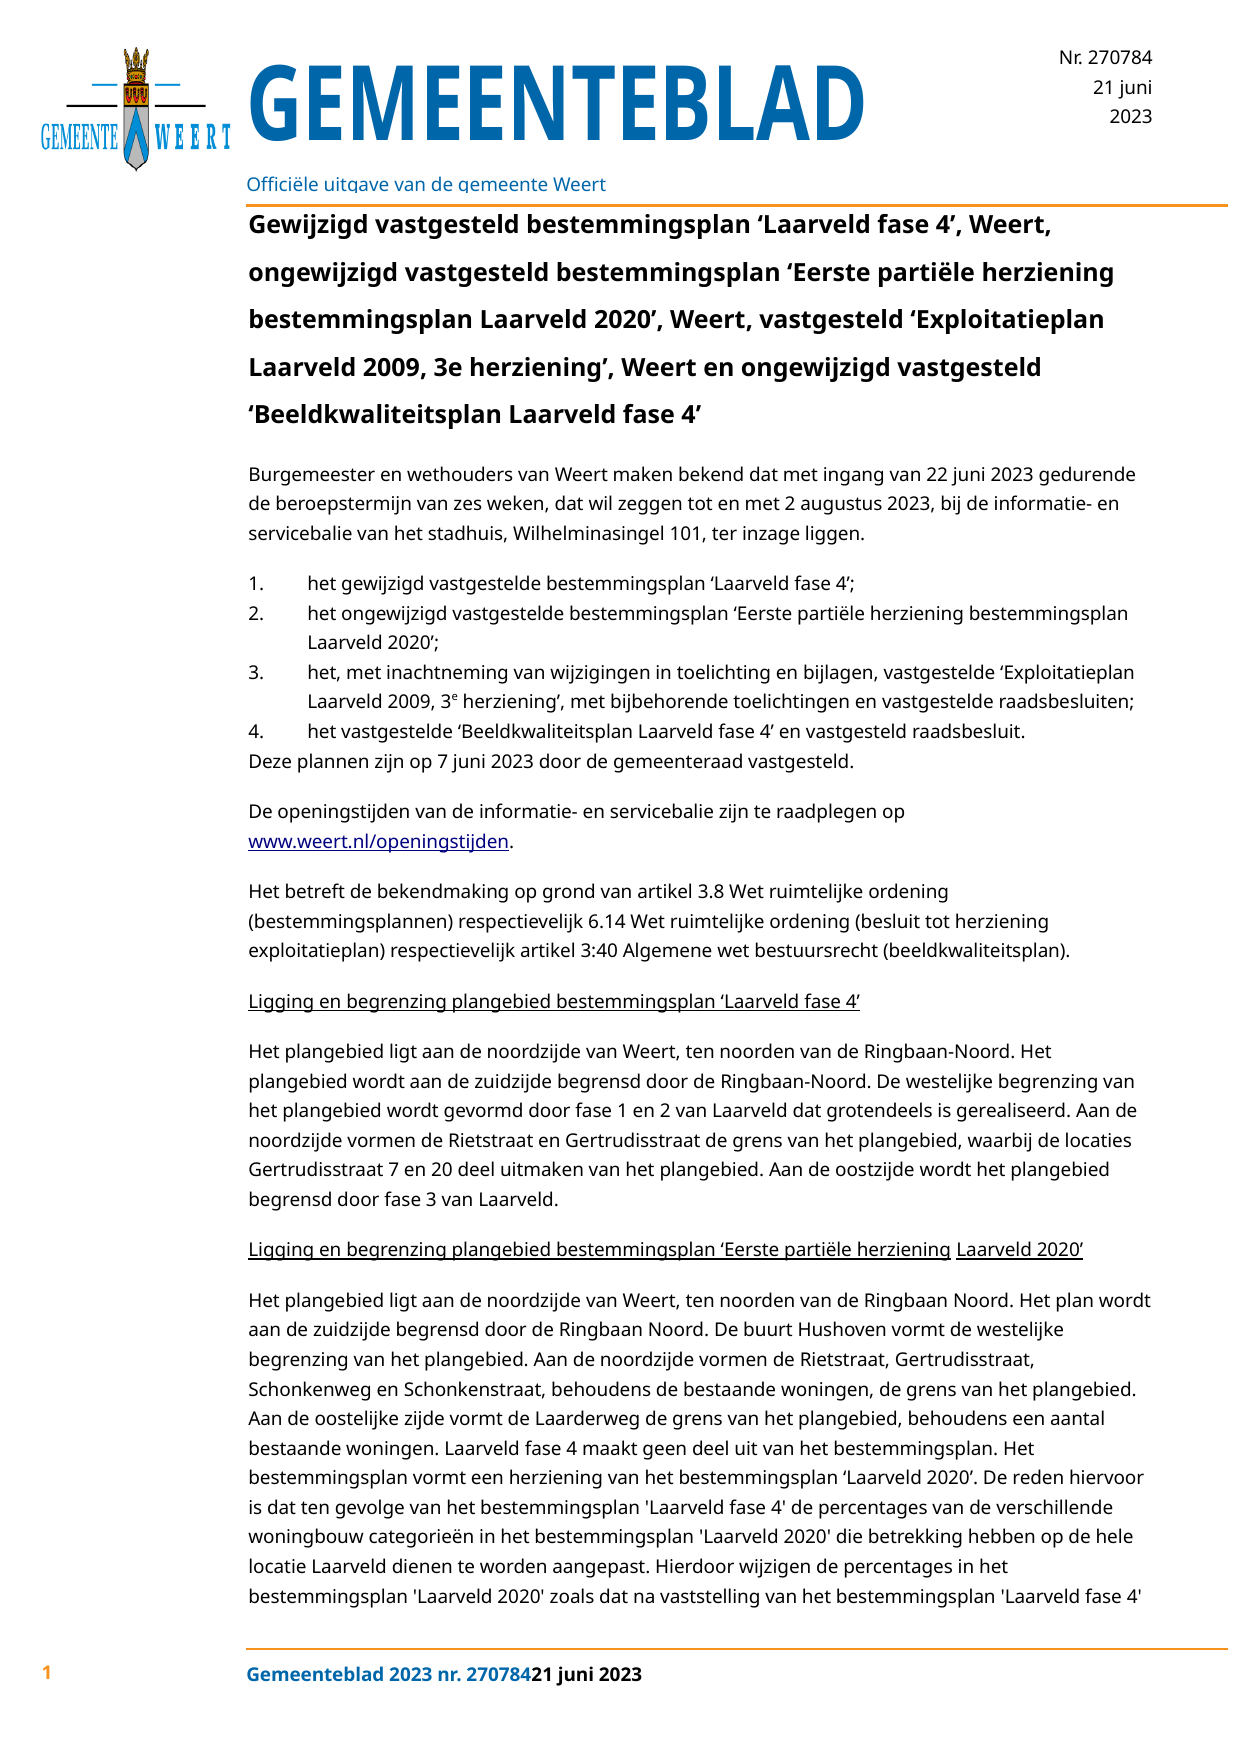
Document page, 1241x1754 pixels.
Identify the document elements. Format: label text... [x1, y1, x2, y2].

text Het plangebied ligt aan de noordzijde van Weert, ten noorden van de Ringbaan Noord. Het plan wordt aan de zuidzijde begrensd door de Ringbaan Noord. De buurt Hushoven vormt de westelijke begrenzing van het plangebied. Aan de noordzijde vormen de Rietstraat, Gertrudisstraat, Schonkenweg en Schonkenstraat, behoudens de bestaande woningen, de grens van het plangebied. Aan de oostelijke zijde vormt de Laarderweg de grens van het plangebied, behoudens een aantal bestaande woningen. Laarveld fase 4 maakt geen deel uit van het bestemmingsplan. Het bestemmingsplan vormt een herziening van het bestemmingsplan ‘Laarveld 2020’. De reden hiervoor is dat ten gevolge van het bestemmingsplan 'Laarveld fase 4' de percentages van de verschillende woningbouw categorieën in het bestemmingsplan 'Laarveld 2020' die betrekking hebben op de hele locatie Laarveld dienen te worden aangepast. Hierdoor wijzigen de percentages in het bestemmingsplan 'Laarveld 2020' zoals dat na vaststelling van het bestemmingsplan 'Laarveld fase 4' [248, 1287, 1152, 1608]
picture [41, 47, 231, 172]
text Het plangebied ligt aan de noordzijde van Weert, ten noorden van de Ringbaan-Noord. Het plangebied wordt aan de zuidzijde begrensd door de Ringbaan-Noord. De westelijke begrenzing van het plangebied wordt gevormd door fase 1 en 2 van Laarveld dat grotendeels is gerealiseerd. Aan de noordzijde vormen de Rietstraat en Gertrudisstraat de grens van het plangebied, waarbij de locaties Gertrudisstraat 7 en 20 deel uitmaken van het plangebied. Aan de oostzijde wordt het plangebied begrensd door fase 3 van Laarveld. [248, 1038, 1152, 1212]
text Het betreft de bekendmaking op grond van artikel 3.8 Wet ruimtelijke ordening (bestemmingsplannen) respectievelijk 6.14 Wet ruimtelijke ordening (besluit tot herziening exploitatieplan) respectievelijk artikel 3:40 Algemene wet bestuursrecht (beeldkwaliteitsplan). [248, 878, 1152, 963]
text Deze plannen zijn op 7 juni 2023 door de gemeenteraad vastgesteld. [248, 748, 1152, 773]
text Burgemeester en wethouders van Weert maken bekend dat met ingang van 22 juni 2023 gedurende de beroepstermijn van zes weken, dat wil zeggen tot en met 2 augustus 2023, bij de informatie- en servicebalie van het stadhuis, Wilhelminasingel 101, ter inzage liggen. [248, 461, 1152, 546]
text Ligging en begrenzing plangebied bestemmingsplan ‘Eerste partiële herziening Laarveld 2020’ [248, 1237, 1152, 1262]
list het vastgestelde ‘Beeldkwaliteitsplan Laarveld fase 4’ en vastgesteld raadsbesluit. [248, 718, 1152, 744]
text De openingstijden van de informatie- en servicebalie zijn te raadplegen op www.weert.nl/openingstijden. [248, 798, 1152, 853]
list het, met inachtneming van wijzigingen in toelichting en bijlagen, vastgestelde ‘Exploitatieplan Laarveld 2009, 3e herziening’, met bijbehorende toelichtingen en vastgestelde raadsbesluiten; [248, 659, 1152, 714]
list het gewijzigd vastgestelde bestemmingsplan ‘Laarveld fase 4’; [248, 570, 1152, 596]
text Ligging en begrenzing plangebied bestemmingsplan ‘Laarveld fase 4’ [248, 988, 1152, 1013]
text Gewijzigd vastgesteld bestemmingsplan ‘Laarveld fase 4’, Weert, ongewijzigd vastgesteld bestemmingsplan ‘Eerste partiële herziening bestemmingsplan Laarveld 2020’, Weert, vastgesteld ‘Exploitatieplan Laarveld 2009, 3e herziening’, Weert en ongewijzigd vastgesteld ‘Beeldkwaliteitsplan Laarveld fase 4’ [248, 207, 1152, 431]
list het ongewijzigd vastgestelde bestemmingsplan ‘Eerste partiële herziening bestemmingsplan Laarveld 2020’; [248, 600, 1152, 655]
